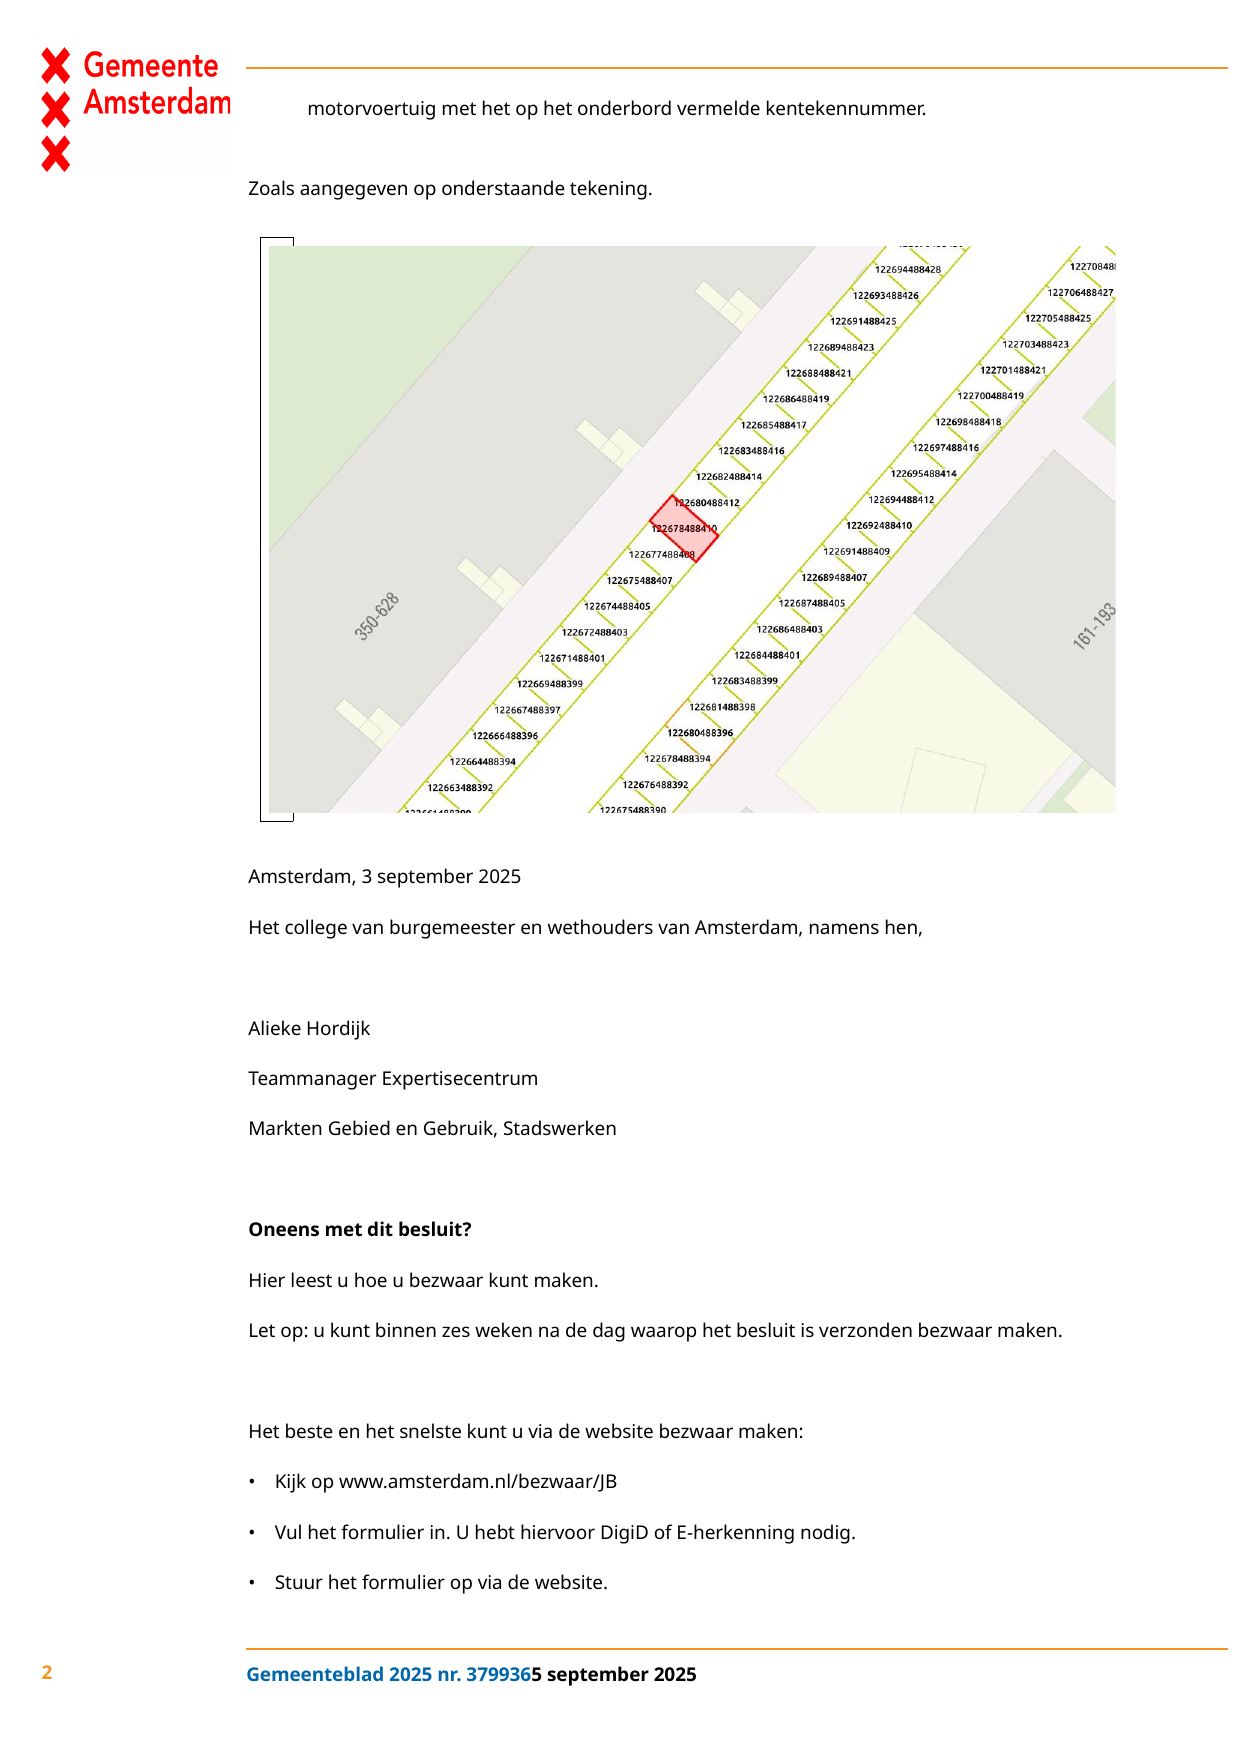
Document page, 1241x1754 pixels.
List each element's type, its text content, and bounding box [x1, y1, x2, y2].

text Alieke Hordijk [248, 1015, 1152, 1041]
picture [41, 47, 231, 172]
text • Kijk op www.amsterdam.nl/bezwaar/JB [248, 1468, 1152, 1494]
text Het beste en het snelste kunt u via de website bezwaar maken: [248, 1418, 1152, 1444]
text Het college van burgemeester en wethouders van Amsterdam, namens hen, [248, 914, 1152, 940]
text • Vul het formulier in. U hebt hiervoor DigiD of E-herkenning nodig. [248, 1519, 1152, 1545]
text Markten Gebied en Gebruik, Stadswerken [248, 1116, 1152, 1141]
text Hier leest u hoe u bezwaar kunt maken. [248, 1267, 1152, 1293]
list motorvoertuig met het op het onderbord vermelde kentekennummer. [248, 95, 1152, 121]
text • Stuur het formulier op via de website. [248, 1569, 1152, 1595]
picture [268, 246, 1116, 813]
text Teammanager Expertisecentrum [248, 1065, 1152, 1091]
text Let op: u kunt binnen zes weken na de dag waarop het besluit is verzonden bezwaar maken. [248, 1317, 1152, 1343]
text Zoals aangegeven op onderstaande tekening. [248, 175, 1152, 201]
text Amsterdam, 3 september 2025 [248, 863, 1152, 889]
text Oneens met dit besluit? [248, 1216, 1152, 1242]
